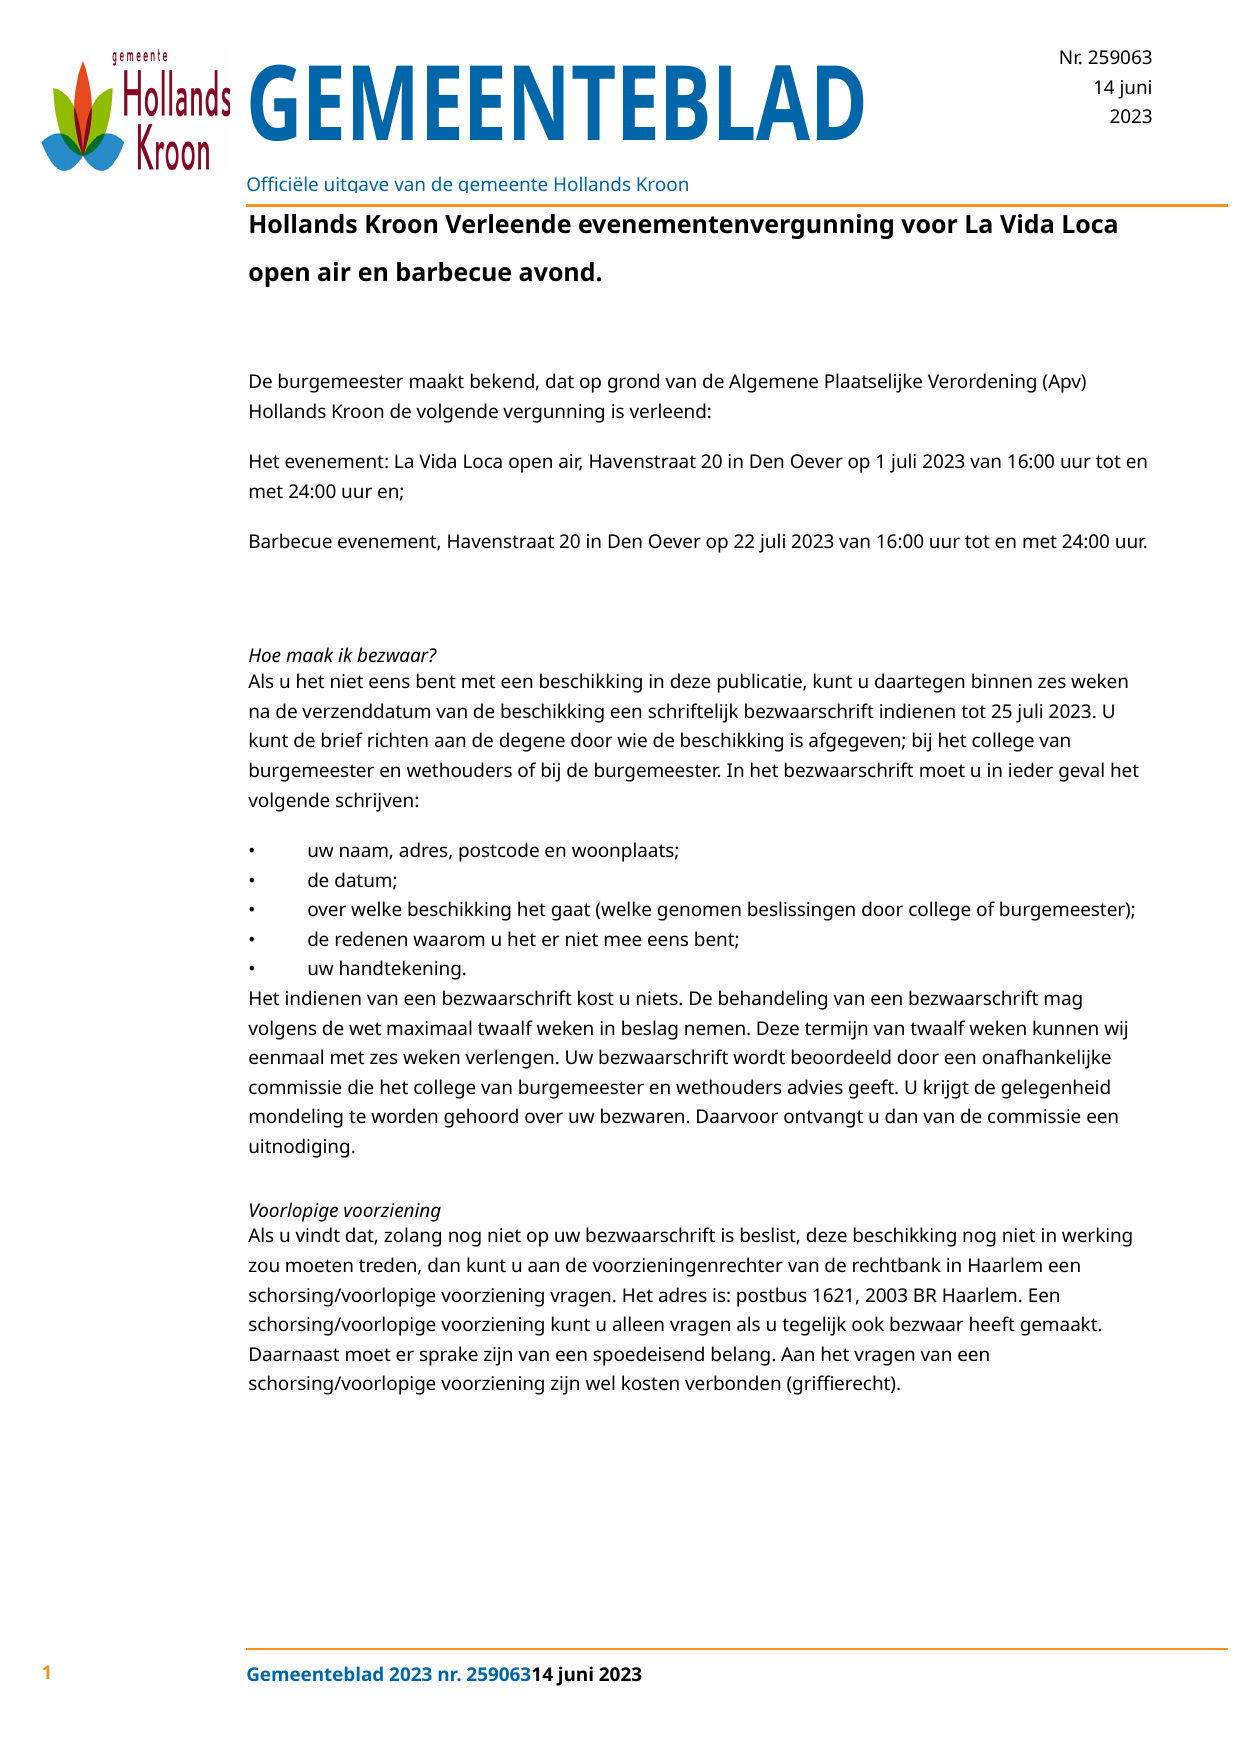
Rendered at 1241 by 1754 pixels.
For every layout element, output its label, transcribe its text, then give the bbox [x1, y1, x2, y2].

text Als u het niet eens bent met een beschikking in deze publicatie, kunt u daartegen binnen zes weken na de verzenddatum van de beschikking een schriftelijk bezwaarschrift indienen tot 25 juli 2023. U kunt de brief richten aan de degene door wie de beschikking is afgegeven; bij het college van burgemeester en wethouders of bij de burgemeester. In het bezwaarschrift moet u in ieder geval het volgende schrijven: [248, 668, 1152, 812]
text Hollands Kroon Verleende evenementenvergunning voor La Vida Loca open air en barbecue avond. [248, 207, 1152, 288]
text Voorlopige voorziening [248, 1197, 1152, 1223]
text Het indienen van een bezwaarschrift kost u niets. De behandeling van een bezwaarschrift mag volgens de wet maximaal twaalf weken in beslag nemen. Deze termijn van twaalf weken kunnen wij eenmaal met zes weken verlengen. Uw bezwaarschrift wordt beoordeeld door een onafhankelijke commissie die het college van burgemeester en wethouders advies geeft. U krijgt de gelegenheid mondeling te worden gehoord over uw bezwaren. Daarvoor ontvangt u dan van de commissie een uitnodiging. [248, 985, 1152, 1159]
text Het evenement: La Vida Loca open air, Havenstraat 20 in Den Oever op 1 juli 2023 van 16:00 uur tot en met 24:00 uur en; [248, 448, 1152, 504]
list uw naam, adres, postcode en woonplaats; [248, 837, 1152, 863]
text De burgemeester maakt bekend, dat op grond van de Algemene Plaatselijke Verordening (Apv) Hollands Kroon de volgende vergunning is verleend: [248, 368, 1152, 424]
list de datum; [248, 867, 1152, 892]
text Barbecue evenement, Havenstraat 20 in Den Oever op 22 juli 2023 van 16:00 uur tot en met 24:00 uur. [248, 528, 1152, 554]
text Hoe maak ik bezwaar? [248, 643, 1152, 668]
text Als u vindt dat, zolang nog niet op uw bezwaarschrift is beslist, deze beschikking nog niet in werking zou moeten treden, dan kunt u aan de voorzieningenrechter van de rechtbank in Haarlem een schorsing/voorlopige voorziening vragen. Het adres is: postbus 1621, 2003 BR Haarlem. Een schorsing/voorlopige voorziening kunt u alleen vragen als u tegelijk ook bezwaar heeft gemaakt. Daarnaast moet er sprake zijn van een spoedeisend belang. Aan het vragen van een schorsing/voorlopige voorziening zijn wel kosten verbonden (griffierecht). [248, 1223, 1152, 1396]
list uw handtekening. [248, 956, 1152, 981]
list de redenen waarom u het er niet mee eens bent; [248, 926, 1152, 952]
list over welke beschikking het gaat (welke genomen beslissingen door college of burgemeester); [248, 896, 1152, 922]
picture [41, 47, 231, 172]
